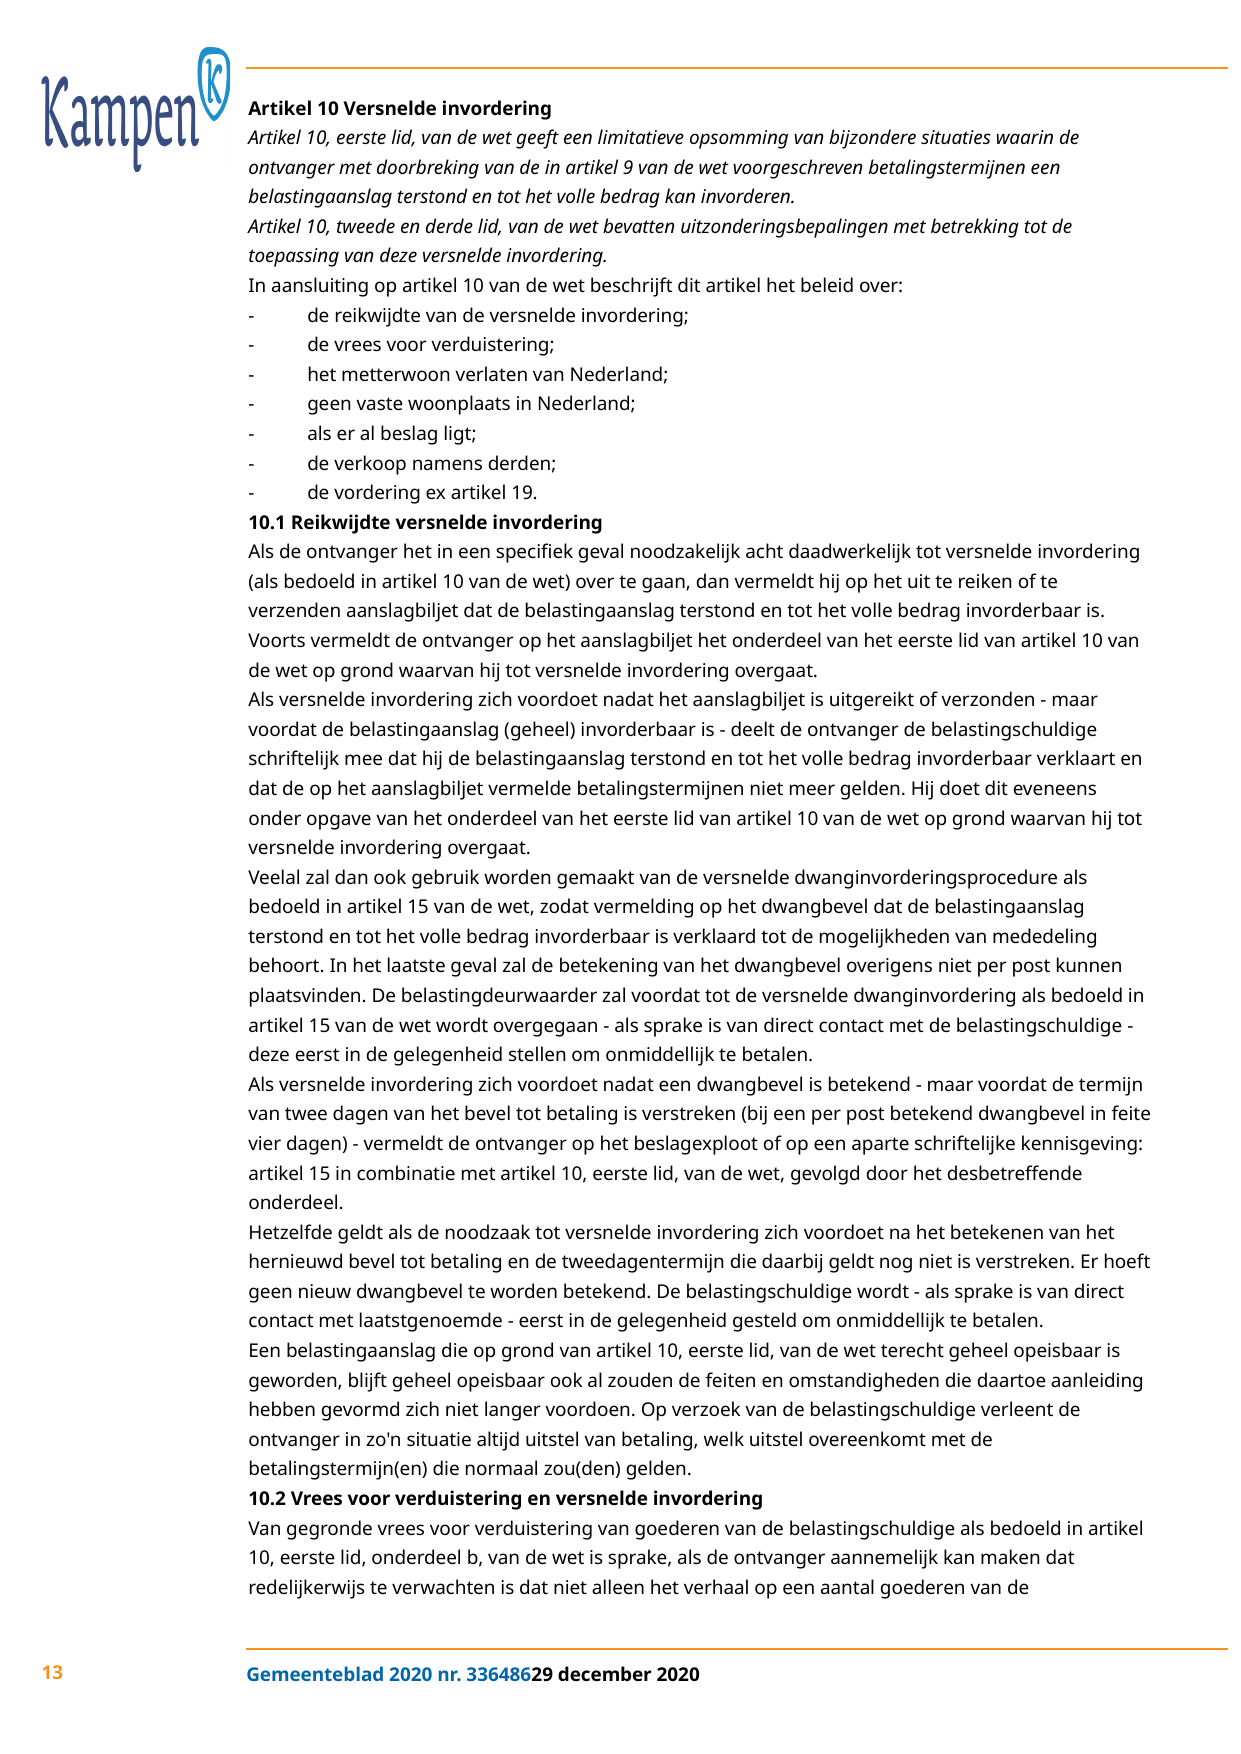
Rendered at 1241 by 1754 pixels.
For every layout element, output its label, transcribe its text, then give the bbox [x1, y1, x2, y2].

text 10.1 Reikwijdte versnelde invordering [248, 509, 1152, 535]
list als er al beslag ligt; [248, 420, 1152, 446]
picture [41, 47, 231, 172]
text Als versnelde invordering zich voordoet nadat een dwangbevel is betekend - maar voordat de termijn van twee dagen van het bevel tot betaling is verstreken (bij een per post betekend dwangbevel in feite vier dagen) - vermeldt de ontvanger op het beslagexploot of op een aparte schriftelijke kennisgeving: artikel 15 in combinatie met artikel 10, eerste lid, van de wet, gevolgd door het desbetreffende onderdeel. [248, 1071, 1152, 1215]
list de verkoop namens derden; [248, 450, 1152, 476]
list de vrees voor verduistering; [248, 331, 1152, 357]
text 10.2 Vrees voor verduistering en versnelde invordering [248, 1485, 1152, 1511]
list de vordering ex artikel 19. [248, 479, 1152, 505]
text Veelal zal dan ook gebruik worden gemaakt van de versnelde dwanginvorderingsprocedure als bedoeld in artikel 15 van de wet, zodat vermelding op het dwangbevel dat de belastingaanslag terstond en tot het volle bedrag invorderbaar is verklaard tot de mogelijkheden van mededeling behoort. In het laatste geval zal de betekening van het dwangbevel overigens niet per post kunnen plaatsvinden. De belastingdeurwaarder zal voordat tot de versnelde dwanginvordering als bedoeld in artikel 15 van de wet wordt overgegaan - als sprake is van direct contact met de belastingschuldige - deze eerst in de gelegenheid stellen om onmiddellijk te betalen. [248, 864, 1152, 1067]
text Artikel 10, eerste lid, van de wet geeft een limitatieve opsomming van bijzondere situaties waarin de ontvanger met doorbreking van de in artikel 9 van de wet voorgeschreven betalingstermijnen een belastingaanslag terstond en tot het volle bedrag kan invorderen. [248, 124, 1152, 209]
list de reikwijdte van de versnelde invordering; [248, 302, 1152, 328]
list het metterwoon verlaten van Nederland; [248, 361, 1152, 387]
text Als versnelde invordering zich voordoet nadat het aanslagbiljet is uitgereikt of verzonden - maar voordat de belastingaanslag (geheel) invorderbaar is - deelt de ontvanger de belastingschuldige schriftelijk mee dat hij de belastingaanslag terstond en tot het volle bedrag invorderbaar verklaart en dat de op het aanslagbiljet vermelde betalingstermijnen niet meer gelden. Hij doet dit eveneens onder opgave van het onderdeel van het eerste lid van artikel 10 van de wet op grond waarvan hij tot versnelde invordering overgaat. [248, 686, 1152, 860]
text Een belastingaanslag die op grond van artikel 10, eerste lid, van de wet terecht geheel opeisbaar is geworden, blijft geheel opeisbaar ook al zouden de feiten en omstandigheden die daartoe aanleiding hebben gevormd zich niet langer voordoen. Op verzoek van de belastingschuldige verleent de ontvanger in zo'n situatie altijd uitstel van betaling, welk uitstel overeenkomt met de betalingstermijn(en) die normaal zou(den) gelden. [248, 1337, 1152, 1481]
text Artikel 10 Versnelde invordering [248, 95, 1152, 121]
text Als de ontvanger het in een specifiek geval noodzakelijk acht daadwerkelijk tot versnelde invordering (als bedoeld in artikel 10 van de wet) over te gaan, dan vermeldt hij op het uit te reiken of te verzenden aanslagbiljet dat de belastingaanslag terstond en tot het volle bedrag invorderbaar is. Voorts vermeldt de ontvanger op het aanslagbiljet het onderdeel van het eerste lid van artikel 10 van de wet op grond waarvan hij tot versnelde invordering overgaat. [248, 538, 1152, 683]
text In aansluiting op artikel 10 van de wet beschrijft dit artikel het beleid over: [248, 272, 1152, 298]
text Van gegronde vrees voor verduistering van goederen van de belastingschuldige als bedoeld in artikel 10, eerste lid, onderdeel b, van de wet is sprake, als de ontvanger aannemelijk kan maken dat redelijkerwijs te verwachten is dat niet alleen het verhaal op een aantal goederen van de [248, 1515, 1152, 1600]
text Artikel 10, tweede en derde lid, van de wet bevatten uitzonderingsbepalingen met betrekking tot de toepassing van deze versnelde invordering. [248, 213, 1152, 268]
list geen vaste woonplaats in Nederland; [248, 391, 1152, 416]
text Hetzelfde geldt als de noodzaak tot versnelde invordering zich voordoet na het betekenen van het hernieuwd bevel tot betaling en de tweedagentermijn die daarbij geldt nog niet is verstreken. Er hoeft geen nieuw dwangbevel te worden betekend. De belastingschuldige wordt - als sprake is van direct contact met laatstgenoemde - eerst in de gelegenheid gesteld om onmiddellijk te betalen. [248, 1219, 1152, 1333]
